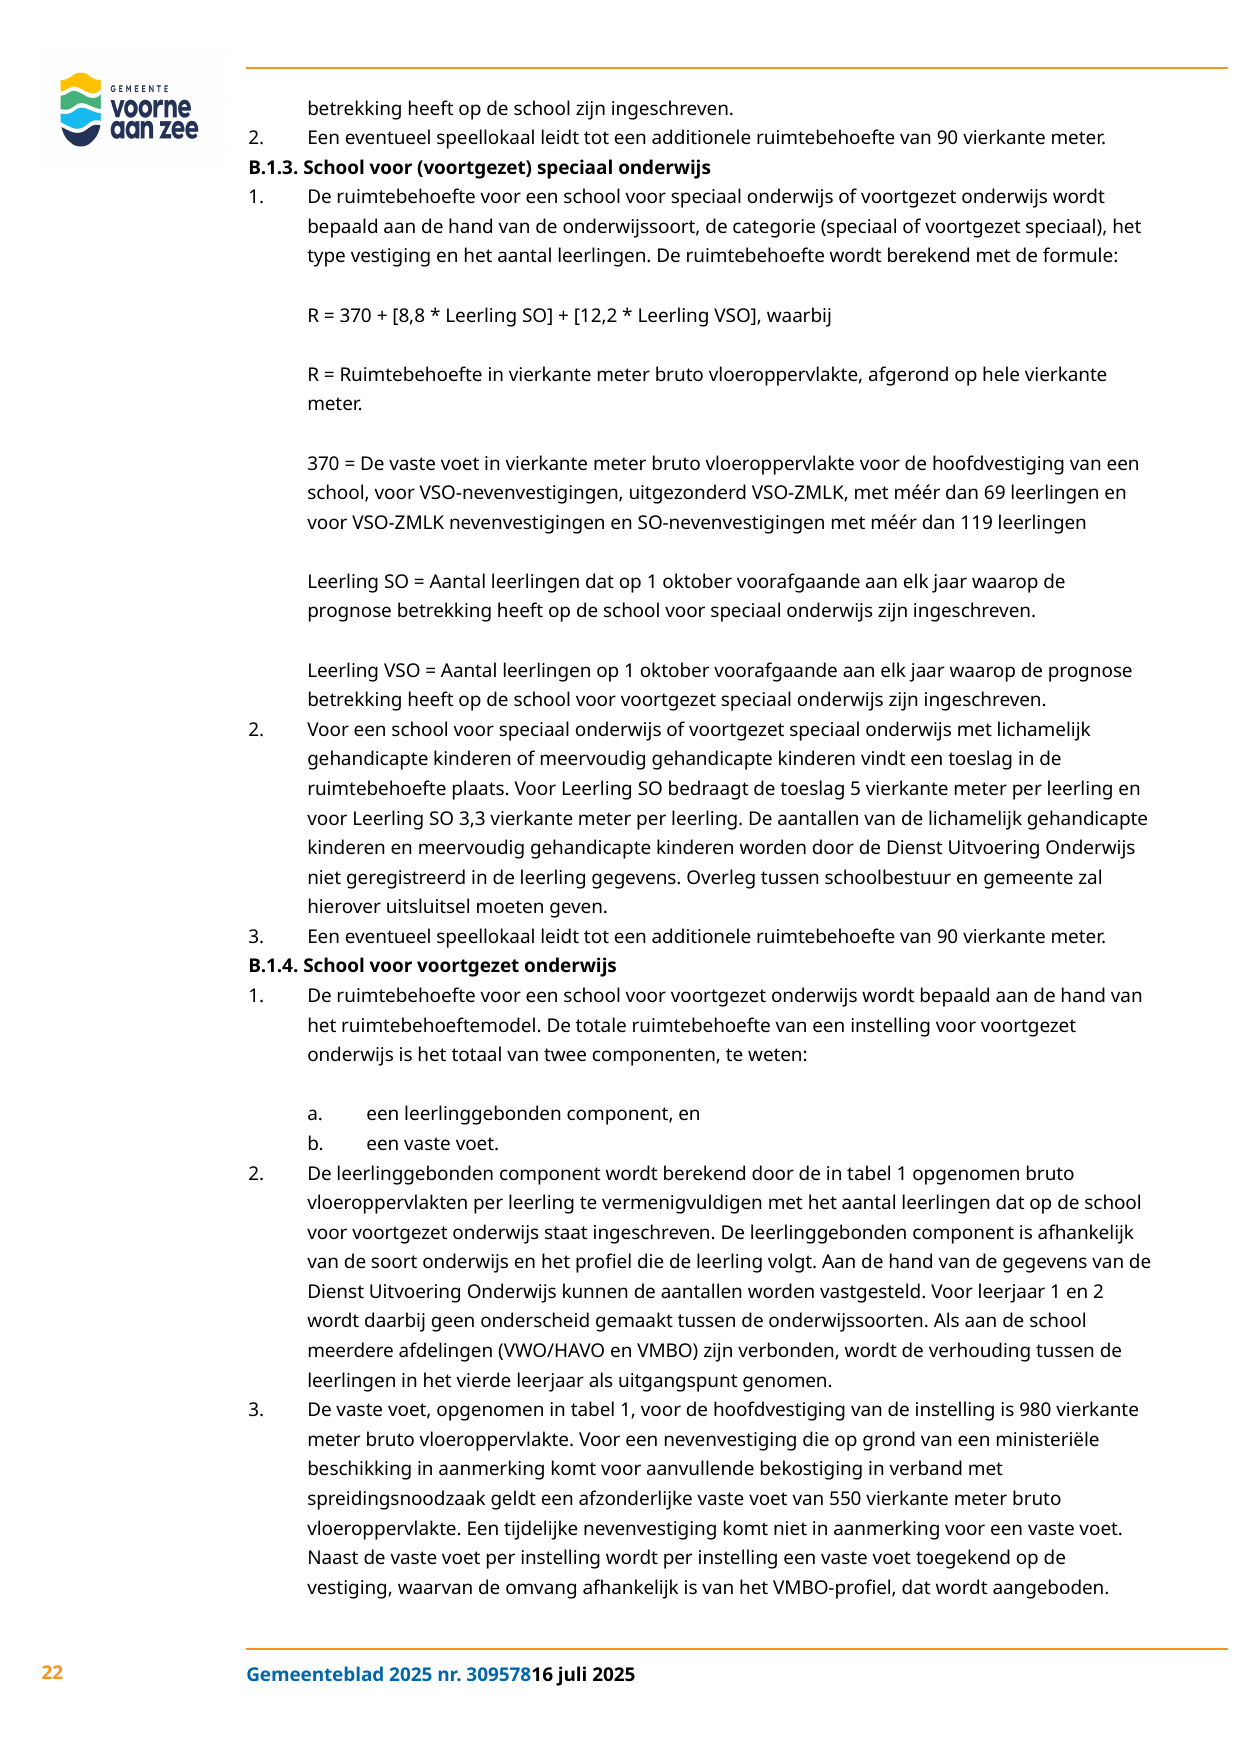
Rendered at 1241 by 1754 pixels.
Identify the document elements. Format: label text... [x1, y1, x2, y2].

list De vaste voet, opgenomen in tabel 1, voor de hoofdvestiging van de instelling is 980 vierkante meter bruto vloeroppervlakte. Voor een nevenvestiging die op grond van een ministeriële beschikking in aanmerking komt voor aanvullende bekostiging in verband met spreidingsnoodzaak geldt een afzonderlijke vaste voet van 550 vierkante meter bruto vloeroppervlakte. Een tijdelijke nevenvestiging komt niet in aanmerking voor een vaste voet. Naast de vaste voet per instelling wordt per instelling een vaste voet toegekend op de vestiging, waarvan de omvang afhankelijk is van het VMBO-profiel, dat wordt aangeboden. [248, 1396, 1152, 1600]
list een vaste voet. [307, 1130, 1152, 1156]
text B.1.3. School voor (voortgezet) speciaal onderwijs [248, 154, 1152, 180]
list Voor een school voor speciaal onderwijs of voortgezet speciaal onderwijs met lichamelijk gehandicapte kinderen of meervoudig gehandicapte kinderen vindt een toeslag in de ruimtebehoefte plaats. Voor Leerling SO bedraagt de toeslag 5 vierkante meter per leerling en voor Leerling SO 3,3 vierkante meter per leerling. De aantallen van de lichamelijk gehandicapte kinderen en meervoudig gehandicapte kinderen worden door de Dienst Uitvoering Onderwijs niet geregistreerd in de leerling gegevens. Overleg tussen schoolbestuur en gemeente zal hierover uitsluitsel moeten geven. [248, 716, 1152, 919]
list betrekking heeft op de school zijn ingeschreven. [248, 95, 1152, 121]
list De ruimtebehoefte voor een school voor speciaal onderwijs of voortgezet onderwijs wordt bepaald aan de hand van de onderwijssoort, de categorie (speciaal of voortgezet speciaal), het type vestiging en het aantal leerlingen. De ruimtebehoefte wordt berekend met de formule: [248, 183, 1152, 268]
list Een eventueel speellokaal leidt tot een additionele ruimtebehoefte van 90 vierkante meter. [248, 124, 1152, 150]
list R = Ruimtebehoefte in vierkante meter bruto vloeroppervlakte, afgerond op hele vierkante meter. [248, 361, 1152, 416]
list Een eventueel speellokaal leidt tot een additionele ruimtebehoefte van 90 vierkante meter. [248, 923, 1152, 949]
list De leerlinggebonden component wordt berekend door de in tabel 1 opgenomen bruto vloeroppervlakten per leerling te vermenigvuldigen met het aantal leerlingen dat op de school voor voortgezet onderwijs staat ingeschreven. De leerlinggebonden component is afhankelijk van de soort onderwijs en het profiel die de leerling volgt. Aan de hand van de gegevens van de Dienst Uitvoering Onderwijs kunnen de aantallen worden vastgesteld. Voor leerjaar 1 en 2 wordt daarbij geen onderscheid gemaakt tussen de onderwijssoorten. Als aan de school meerdere afdelingen (VWO/HAVO en VMBO) zijn verbonden, wordt de verhouding tussen de leerlingen in het vierde leerjaar als uitgangspunt genomen. [248, 1160, 1152, 1393]
picture [41, 47, 231, 172]
list 370 = De vaste voet in vierkante meter bruto vloeroppervlakte voor de hoofdvestiging van een school, voor VSO-nevenvestigingen, uitgezonderd VSO-ZMLK, met méér dan 69 leerlingen en voor VSO-ZMLK nevenvestigingen en SO-nevenvestigingen met méér dan 119 leerlingen [248, 450, 1152, 535]
list R = 370 + [8,8 * Leerling SO] + [12,2 * Leerling VSO], waarbij [248, 302, 1152, 328]
list Leerling SO = Aantal leerlingen dat op 1 oktober voorafgaande aan elk jaar waarop de prognose betrekking heeft op de school voor speciaal onderwijs zijn ingeschreven. [248, 568, 1152, 623]
text B.1.4. School voor voortgezet onderwijs [248, 953, 1152, 978]
list De ruimtebehoefte voor een school voor voortgezet onderwijs wordt bepaald aan de hand van het ruimtebehoeftemodel. De totale ruimtebehoefte van een instelling voor voortgezet onderwijs is het totaal van twee componenten, te weten: [248, 982, 1152, 1067]
list Leerling VSO = Aantal leerlingen op 1 oktober voorafgaande aan elk jaar waarop de prognose betrekking heeft op de school voor voortgezet speciaal onderwijs zijn ingeschreven. [248, 657, 1152, 712]
list een leerlinggebonden component, en [307, 1101, 1152, 1126]
